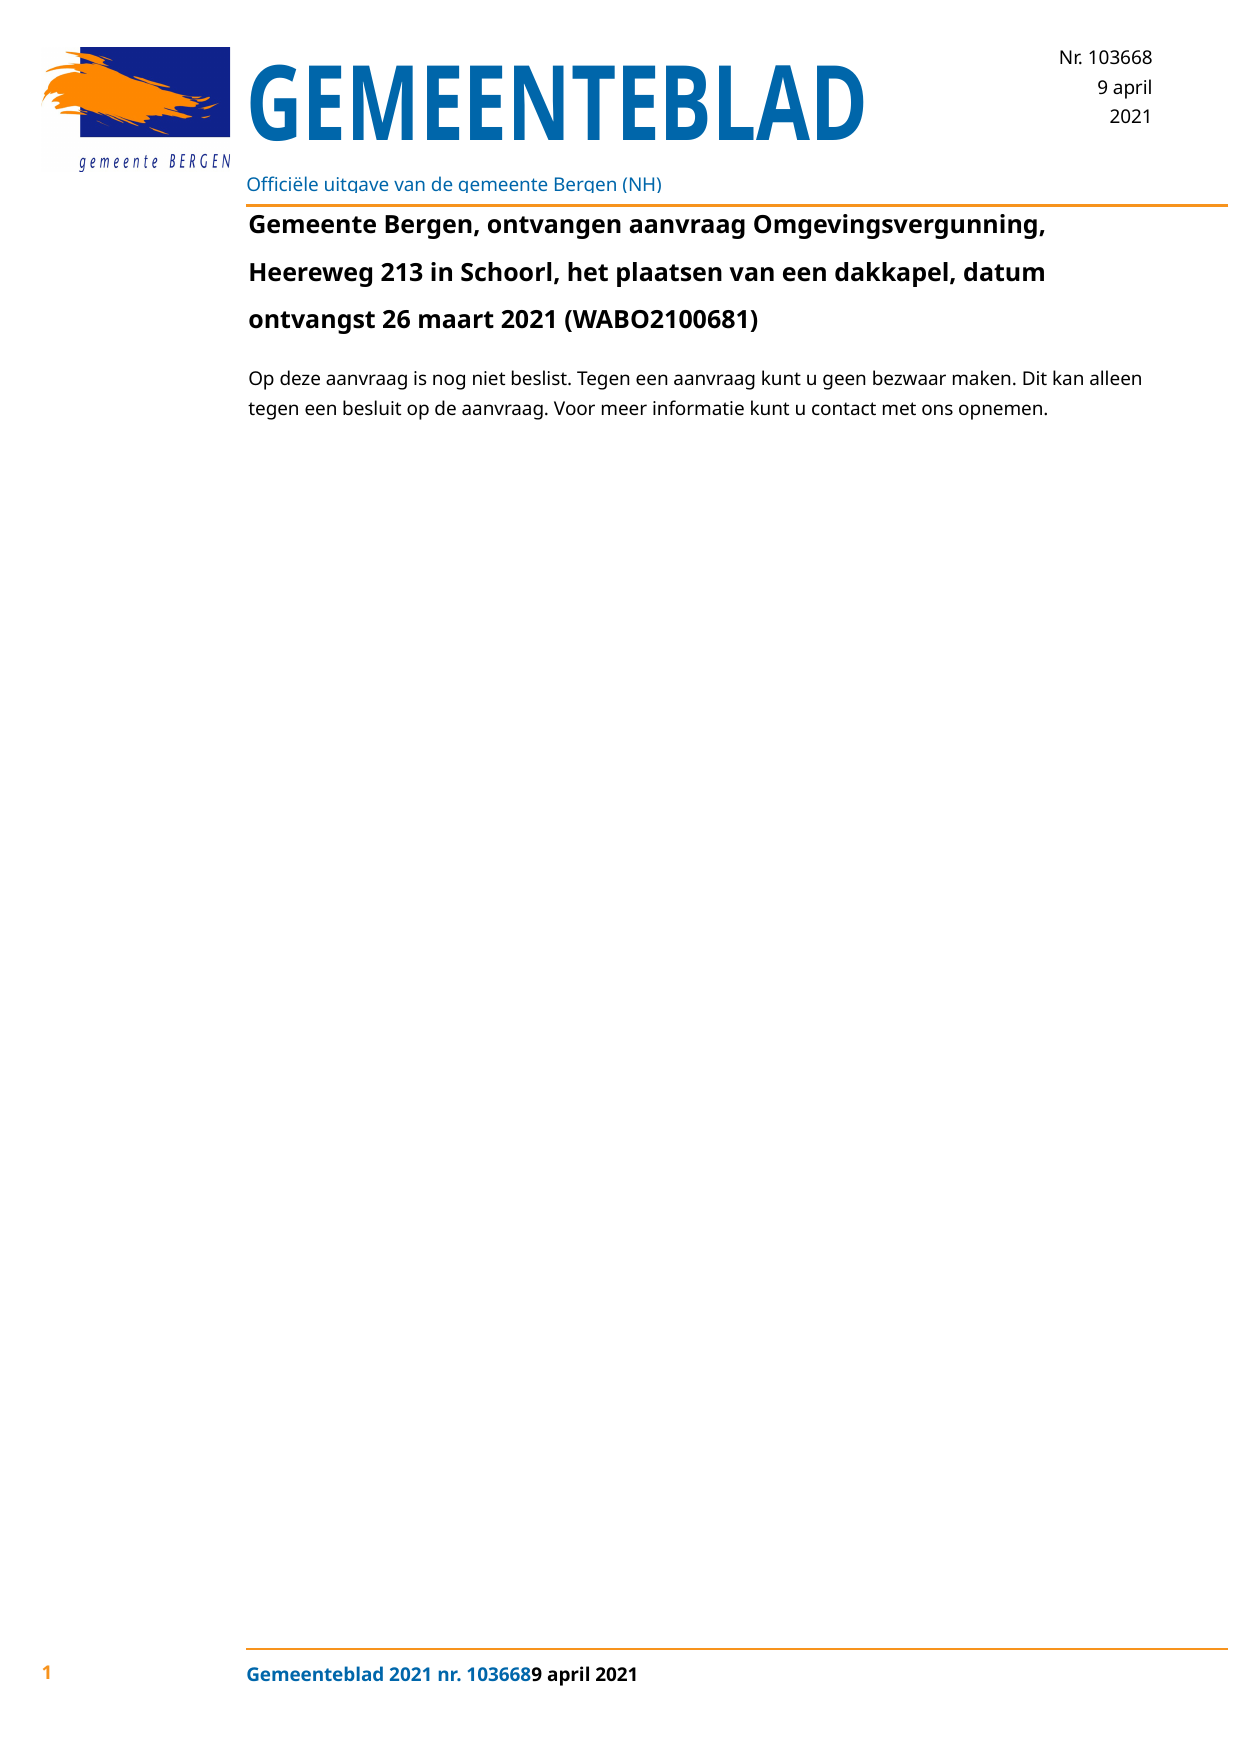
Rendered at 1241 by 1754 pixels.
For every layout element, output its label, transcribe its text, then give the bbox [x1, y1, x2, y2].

text Gemeente Bergen, ontvangen aanvraag Omgevingsvergunning, Heereweg 213 in Schoorl, het plaatsen van een dakkapel, datum ontvangst 26 maart 2021 (WABO2100681) [248, 207, 1152, 336]
picture [41, 47, 231, 172]
text Op deze aanvraag is nog niet beslist. Tegen een aanvraag kunt u geen bezwaar maken. Dit kan alleen tegen een besluit op de aanvraag. Voor meer informatie kunt u contact met ons opnemen. [248, 366, 1152, 421]
